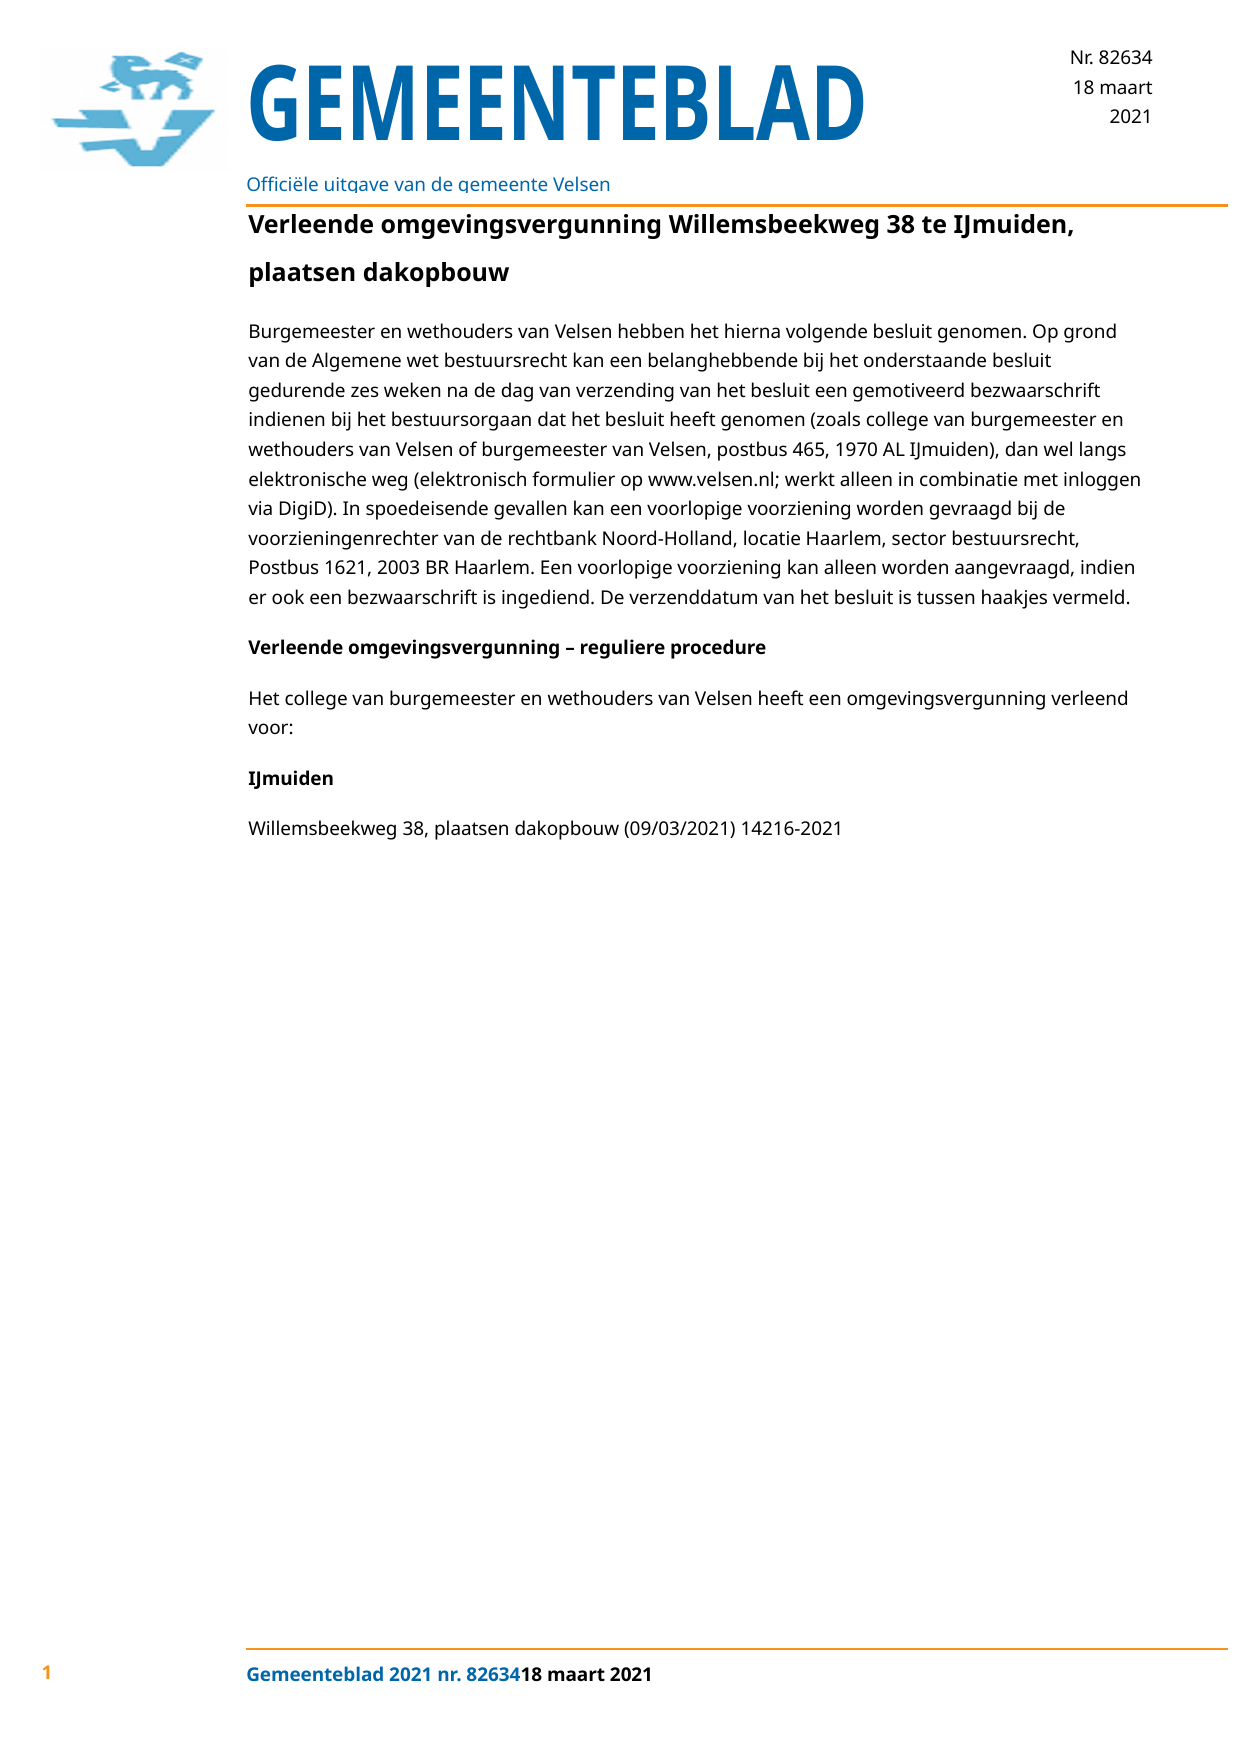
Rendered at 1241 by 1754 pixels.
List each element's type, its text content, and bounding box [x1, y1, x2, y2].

text Willemsbeekweg 38, plaatsen dakopbouw (09/03/2021) 14216-2021 [248, 815, 1152, 841]
text Verleende omgevingsvergunning Willemsbeekweg 38 te IJmuiden, plaatsen dakopbouw [248, 207, 1152, 288]
text Verleende omgevingsvergunning – reguliere procedure [248, 634, 1152, 660]
text Burgemeester en wethouders van Velsen hebben het hierna volgende besluit genomen. Op grond van de Algemene wet bestuursrecht kan een belanghebbende bij het onderstaande besluit gedurende zes weken na de dag van verzending van het besluit een gemotiveerd bezwaarschrift indienen bij het bestuursorgaan dat het besluit heeft genomen (zoals college van burgemeester en wethouders van Velsen of burgemeester van Velsen, postbus 465, 1970 AL IJmuiden), dan wel langs elektronische weg (elektronisch formulier op www.velsen.nl; werkt alleen in combinatie met inloggen via DigiD). In spoedeisende gevallen kan een voorlopige voorziening worden gevraagd bij de voorzieningenrechter van de rechtbank Noord-Holland, locatie Haarlem, sector bestuursrecht, Postbus 1621, 2003 BR Haarlem. Een voorlopige voorziening kan alleen worden aangevraagd, indien er ook een bezwaarschrift is ingediend. De verzenddatum van het besluit is tussen haakjes vermeld. [248, 318, 1152, 610]
text IJmuiden [248, 765, 1152, 791]
picture [41, 47, 231, 172]
text Het college van burgemeester en wethouders van Velsen heeft een omgevingsvergunning verleend voor: [248, 685, 1152, 740]
